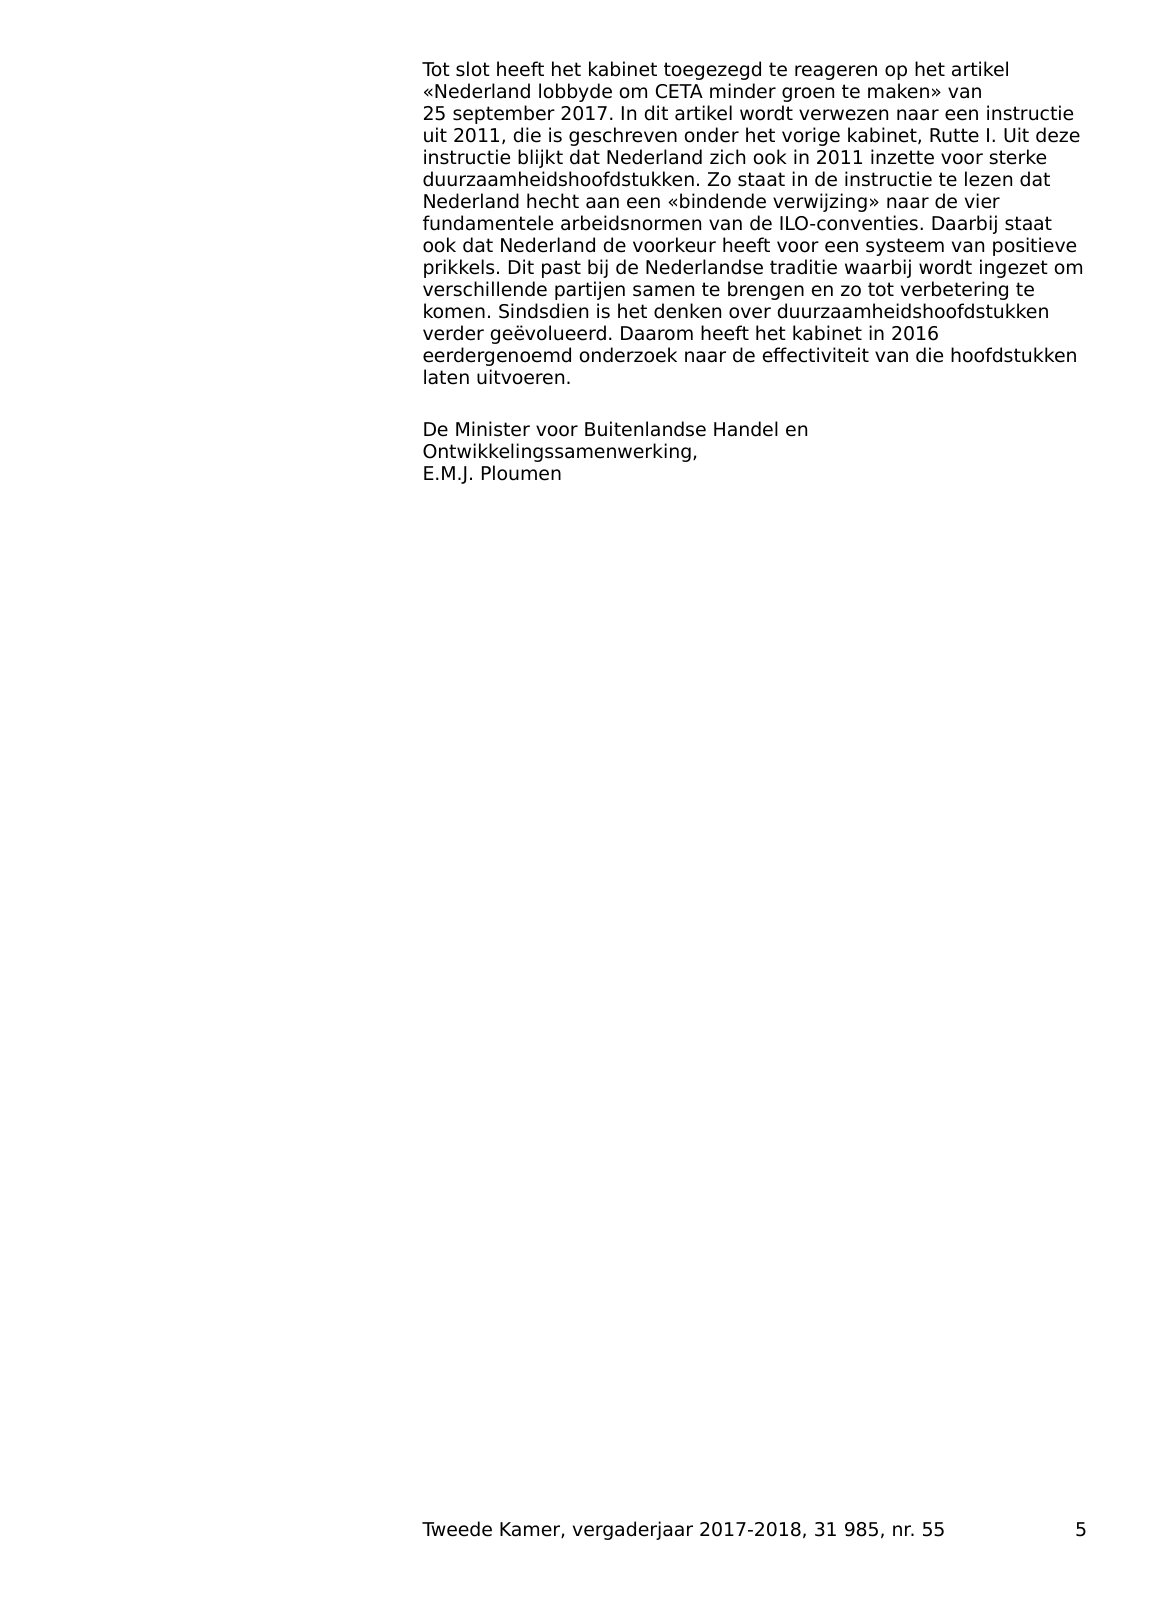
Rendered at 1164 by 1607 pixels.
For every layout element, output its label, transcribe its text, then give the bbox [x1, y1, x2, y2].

text Tot slot heeft het kabinet toegezegd te reageren op het artikel «Nederland lobbyde om CETA minder groen te maken» van 25 september 2017. In dit artikel wordt verwezen naar een instructie uit 2011, die is geschreven onder het vorige kabinet, Rutte I. Uit deze instructie blijkt dat Nederland zich ook in 2011 inzette voor sterke duurzaamheidshoofdstukken. Zo staat in de instructie te lezen dat Nederland hecht aan een «bindende verwijzing» naar de vier fundamentele arbeidsnormen van de ILO-conventies. Daarbij staat ook dat Nederland de voorkeur heeft voor een systeem van positieve prikkels. Dit past bij de Nederlandse traditie waarbij wordt ingezet om verschillende partijen samen te brengen en zo tot verbetering te komen. Sindsdien is het denken over duurzaamheidshoofdstukken verder geëvolueerd. Daarom heeft het kabinet in 2016 eerdergenoemd onderzoek naar de effectiviteit van die hoofdstukken laten uitvoeren. [422, 59, 1087, 389]
text De Minister voor Buitenlandse Handel en Ontwikkelingssamenwerking, E.M.J. Ploumen [422, 419, 1087, 485]
